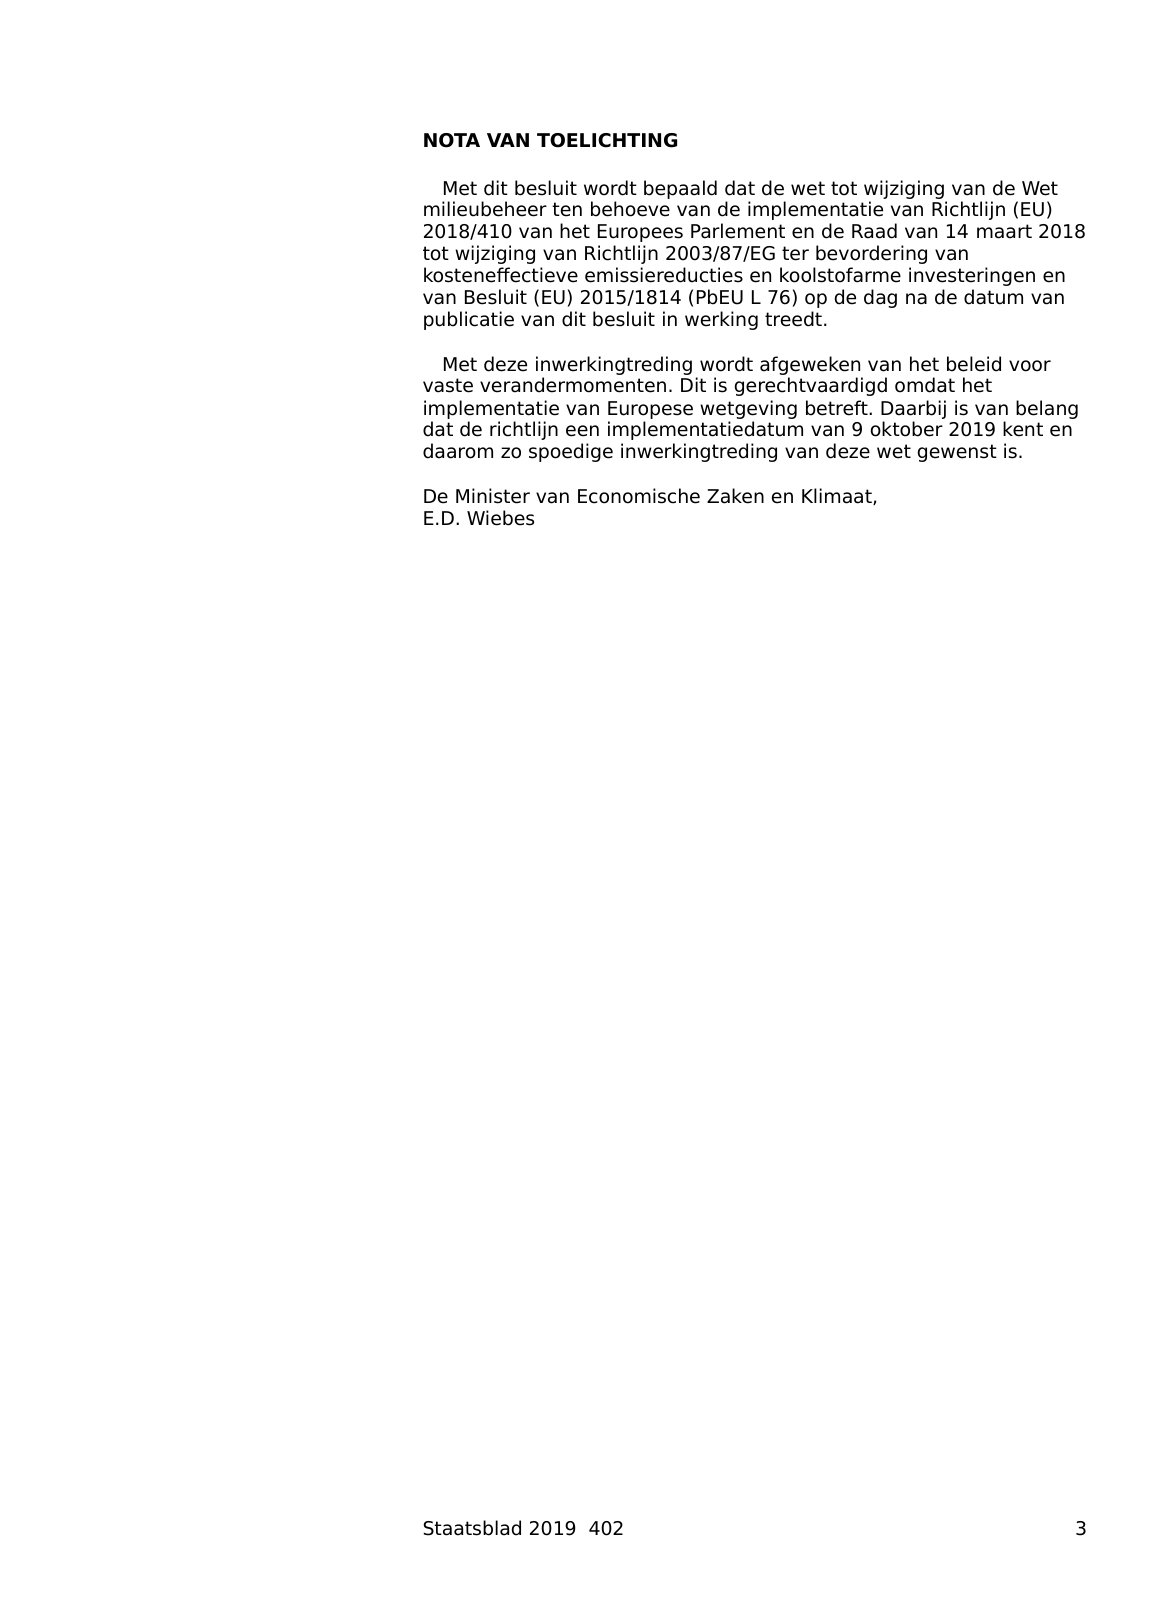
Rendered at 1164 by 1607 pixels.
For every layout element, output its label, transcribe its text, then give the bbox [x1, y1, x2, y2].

text Met dit besluit wordt bepaald dat de wet tot wijziging van de Wet milieubeheer ten behoeve van de implementatie van Richtlijn (EU) 2018/410 van het Europees Parlement en de Raad van 14 maart 2018 tot wijziging van Richtlijn 2003/87/EG ter bevordering van kosteneffectieve emissiereducties en koolstofarme investeringen en van Besluit (EU) 2015/1814 (PbEU L 76) op de dag na de datum van publicatie van dit besluit in werking treedt. [422, 177, 1087, 331]
text De Minister van Economische Zaken en Klimaat, E.D. Wiebes [422, 486, 1087, 529]
subtitle NOTA VAN TOELICHTING [422, 130, 1087, 152]
text Met deze inwerkingtreding wordt afgeweken van het beleid voor vaste verandermomenten. Dit is gerechtvaardigd omdat het implementatie van Europese wetgeving betreft. Daarbij is van belang dat de richtlijn een implementatiedatum van 9 oktober 2019 kent en daarom zo spoedige inwerkingtreding van deze wet gewenst is. [422, 353, 1087, 463]
